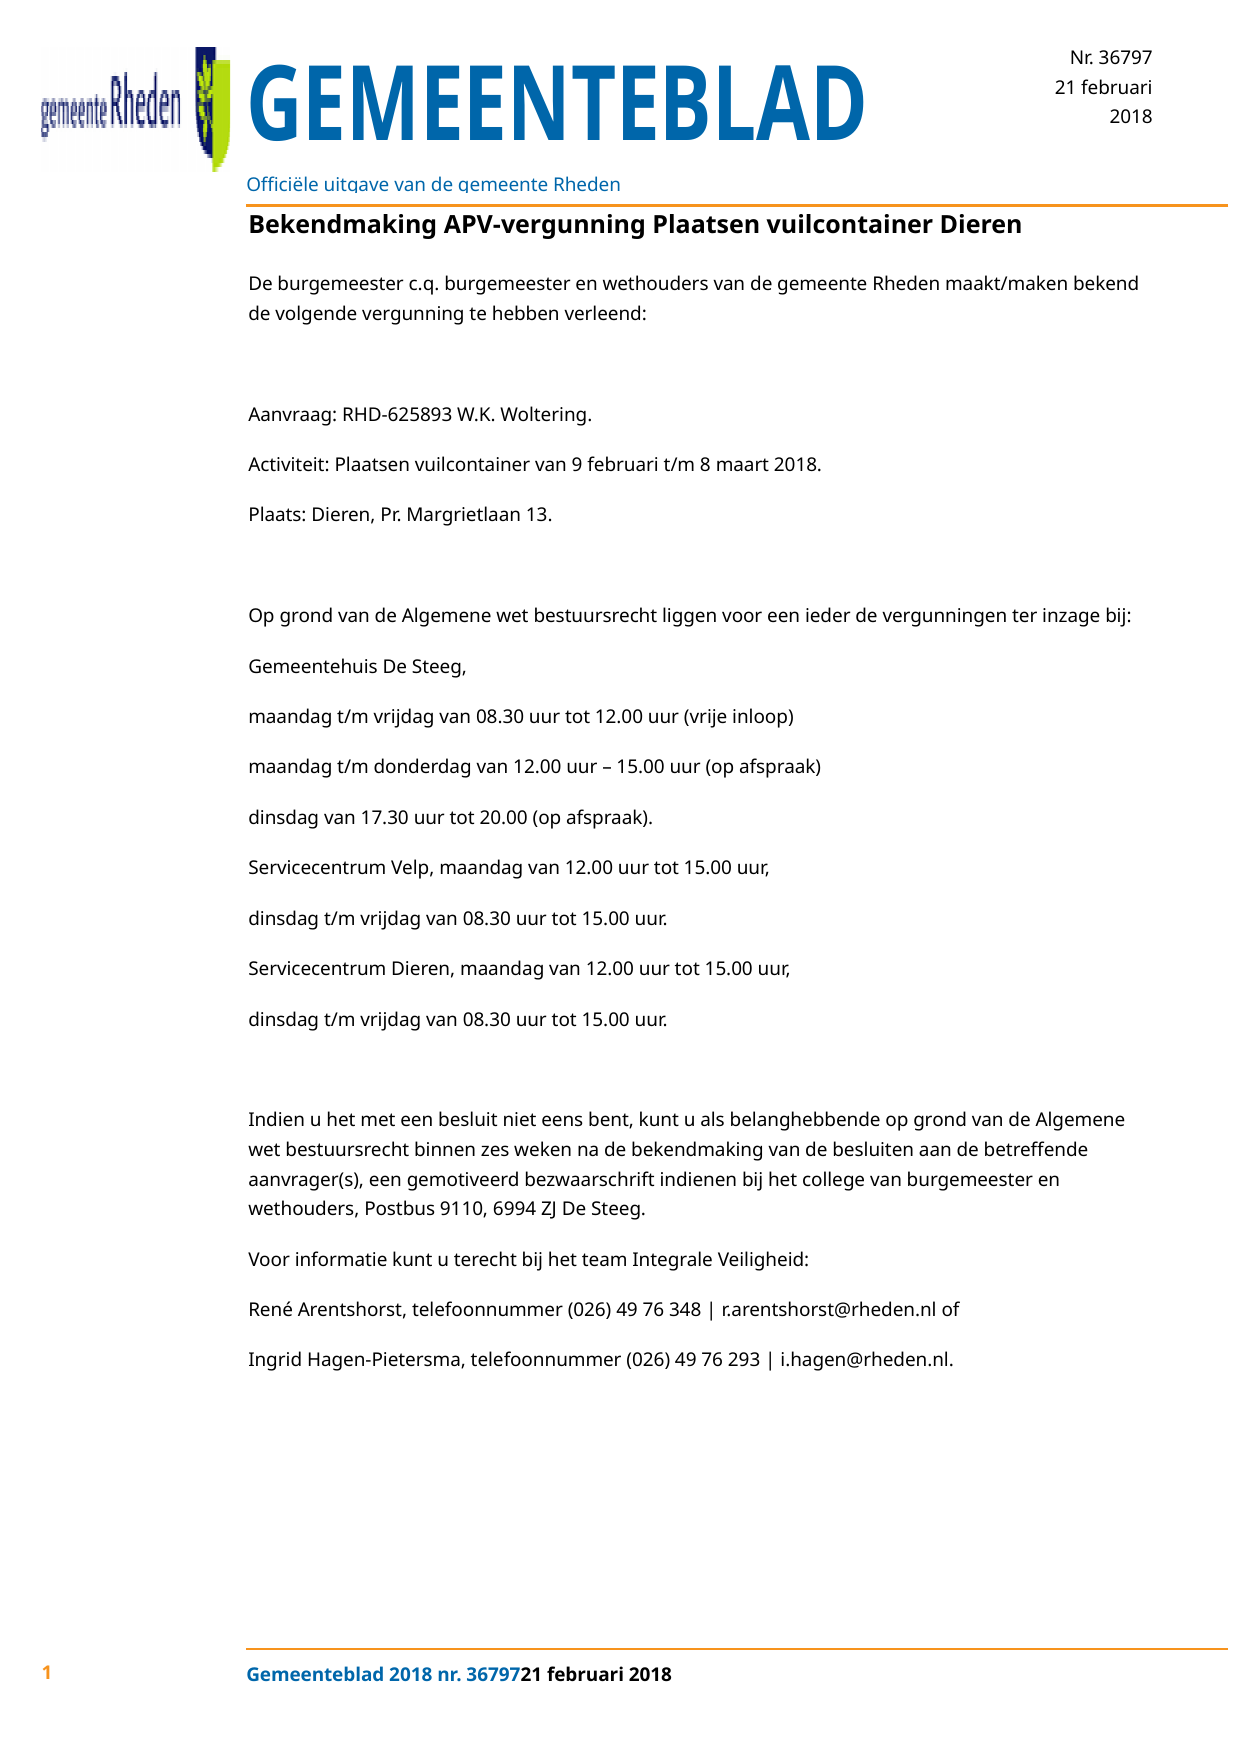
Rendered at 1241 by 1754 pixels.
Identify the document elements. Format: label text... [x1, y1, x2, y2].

text dinsdag t/m vrijdag van 08.30 uur tot 15.00 uur. [248, 905, 1152, 931]
text dinsdag t/m vrijdag van 08.30 uur tot 15.00 uur. [248, 1006, 1152, 1031]
text Servicecentrum Dieren, maandag van 12.00 uur tot 15.00 uur, [248, 955, 1152, 981]
text maandag t/m vrijdag van 08.30 uur tot 12.00 uur (vrije inloop) [248, 703, 1152, 729]
text Servicecentrum Velp, maandag van 12.00 uur tot 15.00 uur, [248, 854, 1152, 880]
text Plaats: Dieren, Pr. Margrietlaan 13. [248, 502, 1152, 527]
text Indien u het met een besluit niet eens bent, kunt u als belanghebbende op grond van de Algemene wet bestuursrecht binnen zes weken na de bekendmaking van de besluiten aan de betreffende aanvrager(s), een gemotiveerd bezwaarschrift indienen bij het college van burgemeester en wethouders, Postbus 9110, 6994 ZJ De Steeg. [248, 1107, 1152, 1221]
text maandag t/m donderdag van 12.00 uur – 15.00 uur (op afspraak) [248, 754, 1152, 779]
text Ingrid Hagen-Pietersma, telefoonnummer (026) 49 76 293 | i.hagen@rheden.nl. [248, 1347, 1152, 1372]
picture [41, 47, 231, 172]
text René Arentshorst, telefoonnummer (026) 49 76 348 | r.arentshorst@rheden.nl of [248, 1296, 1152, 1322]
text Op grond van de Algemene wet bestuursrecht liggen voor een ieder de vergunningen ter inzage bij: [248, 602, 1152, 628]
text De burgemeester c.q. burgemeester en wethouders van de gemeente Rheden maakt/maken bekend de volgende vergunning te hebben verleend: [248, 270, 1152, 326]
text Activiteit: Plaatsen vuilcontainer van 9 februari t/m 8 maart 2018. [248, 451, 1152, 477]
text dinsdag van 17.30 uur tot 20.00 (op afspraak). [248, 804, 1152, 830]
text Gemeentehuis De Steeg, [248, 653, 1152, 678]
text Voor informatie kunt u terecht bij het team Integrale Veiligheid: [248, 1246, 1152, 1271]
text Aanvraag: RHD-625893 W.K. Woltering. [248, 401, 1152, 426]
text Bekendmaking APV-vergunning Plaatsen vuilcontainer Dieren [248, 207, 1152, 241]
